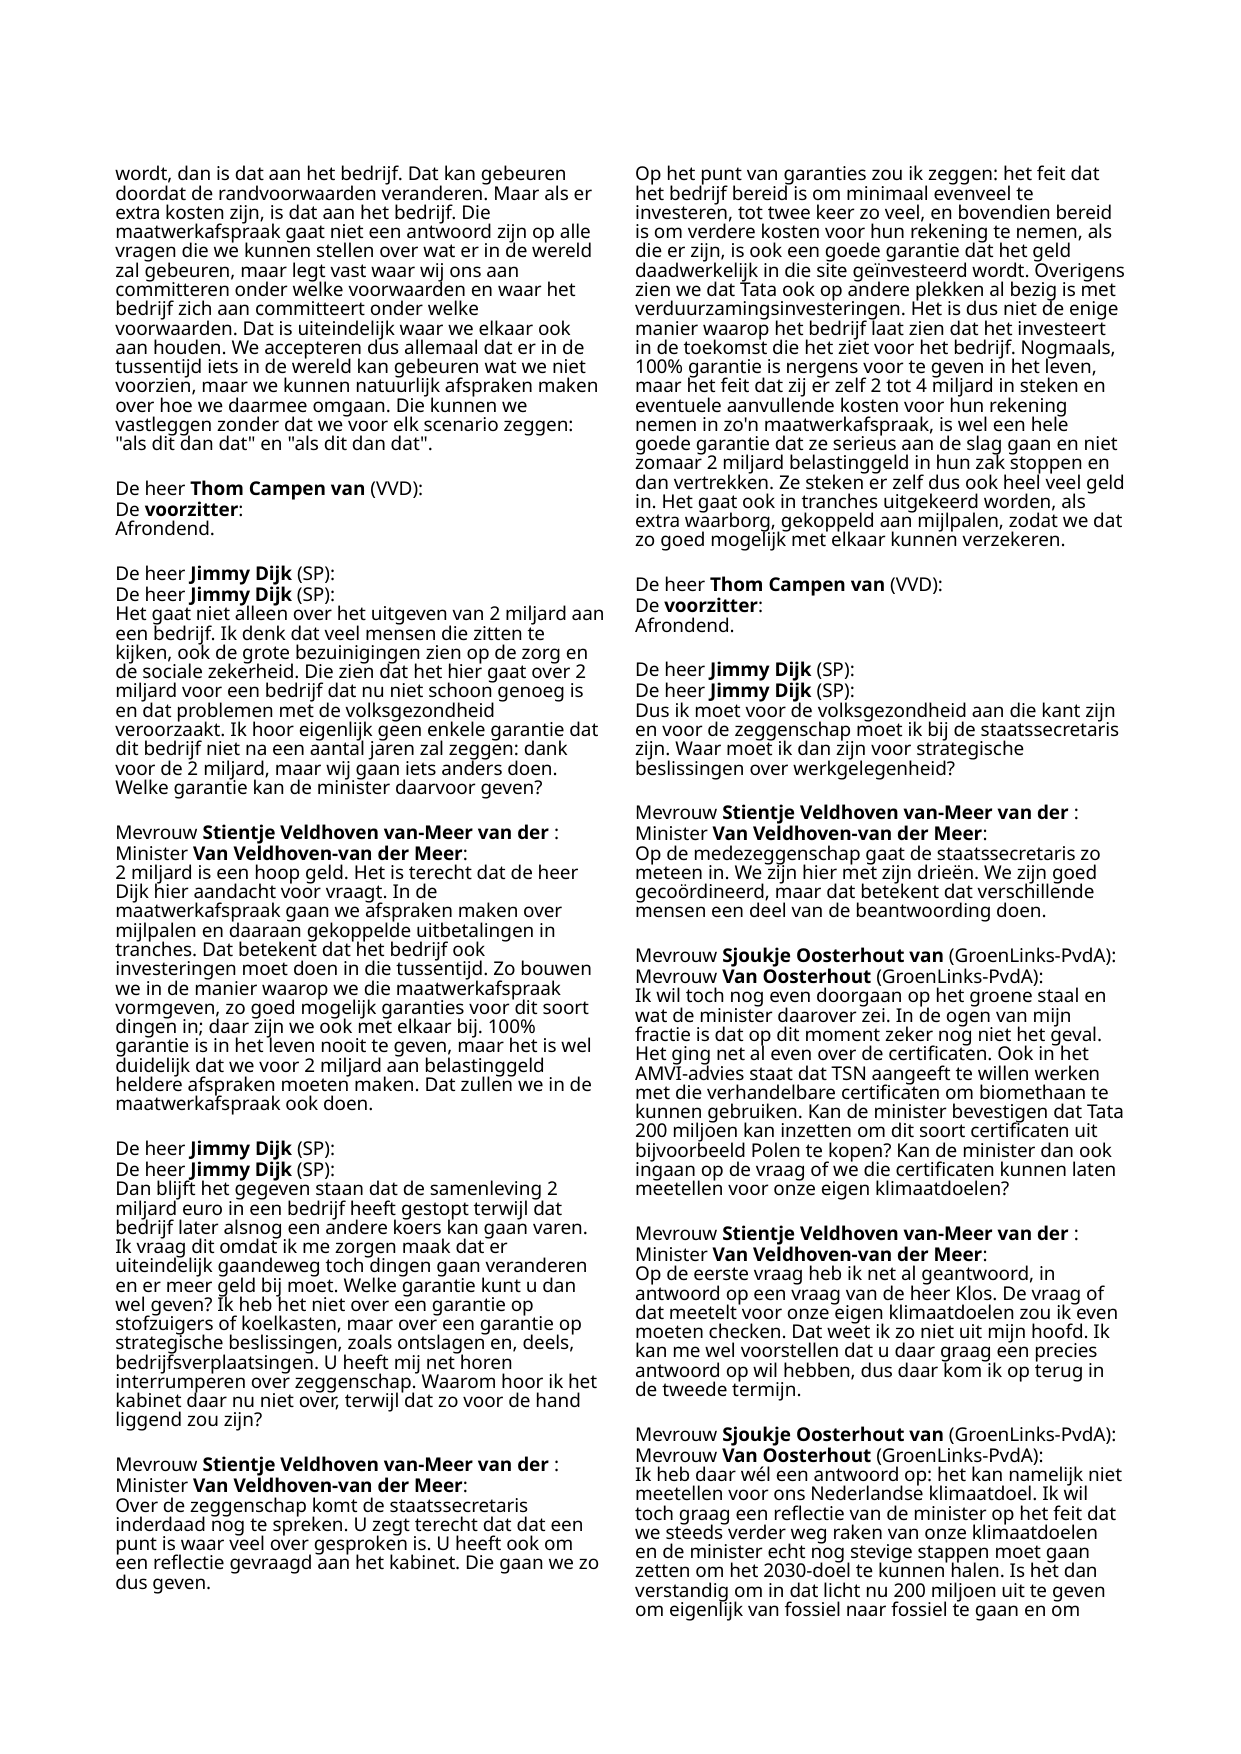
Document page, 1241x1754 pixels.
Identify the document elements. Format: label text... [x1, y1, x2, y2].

text Mevrouw Van Oosterhout (GroenLinks-PvdA): [635, 1447, 1125, 1466]
text Minister Van Veldhoven-van der Meer: [635, 825, 1125, 844]
text Over de zeggenschap komt de staatssecretaris inderdaad nog te spreken. U zegt terecht dat dat een punt is waar veel over gesproken is. U heeft ook om een reflectie gevraagd aan het kabinet. Die gaan we zo dus geven. [115, 1497, 605, 1593]
text De heer Jimmy Dijk (SP): [115, 1161, 605, 1180]
text Op de eerste vraag heb ik net al geantwoord, in antwoord op een vraag van de heer Klos. De vraag of dat meetelt voor onze eigen klimaatdoelen zou ik even moeten checken. Dat weet ik zo niet uit mijn hoofd. Ik kan me wel voorstellen dat u daar graag een precies antwoord op wil hebben, dus daar kom ik op terug in de tweede termijn. [635, 1265, 1125, 1400]
text Dus ik moet voor de volksgezondheid aan die kant zijn en voor de zeggenschap moet ik bij de staatssecretaris zijn. Waar moet ik dan zijn voor strategische beslissingen over werkgelegenheid? [635, 702, 1125, 779]
text Minister Van Veldhoven-van der Meer: [115, 1477, 605, 1497]
text Ik heb daar wél een antwoord op: het kan namelijk niet meetellen voor ons Nederlandse klimaatdoel. Ik wil toch graag een reflectie van de minister op het feit dat we steeds verder weg raken van onze klimaatdoelen en de minister echt nog stevige stappen moet gaan zetten om het 2030-doel te kunnen halen. Is het dan verstandig om in dat licht nu 200 miljoen uit te geven om eigenlijk van fossiel naar fossiel te gaan en om [635, 1466, 1125, 1620]
text Mevrouw Stientje Veldhoven van-Meer van der : [635, 799, 1125, 825]
text Op het punt van garanties zou ik zeggen: het feit dat het bedrijf bereid is om minimaal evenveel te investeren, tot twee keer zo veel, en bovendien bereid is om verdere kosten voor hun rekening te nemen, als die er zijn, is ook een goede garantie dat het geld daadwerkelijk in die site geïnvesteerd wordt. Overigens zien we dat Tata ook op andere plekken al bezig is met verduurzamingsinvesteringen. Het is dus niet de enige manier waarop het bedrijf laat zien dat het investeert in de toekomst die het ziet voor het bedrijf. Nogmaals, 100% garantie is nergens voor te geven in het leven, maar het feit dat zij er zelf 2 tot 4 miljard in steken en eventuele aanvullende kosten voor hun rekening nemen in zo'n maatwerkafspraak, is wel een hele goede garantie dat ze serieus aan de slag gaan en niet zomaar 2 miljard belastinggeld in hun zak stoppen en dan vertrekken. Ze steken er zelf dus ook heel veel geld in. Het gaat ook in tranches uitgekeerd worden, als extra waarborg, gekoppeld aan mijlpalen, zodat we dat zo goed mogelijk met elkaar kunnen verzekeren. [635, 165, 1125, 551]
text Mevrouw Stientje Veldhoven van-Meer van der : [635, 1220, 1125, 1246]
text wordt, dan is dat aan het bedrijf. Dat kan gebeuren doordat de randvoorwaarden veranderen. Maar als er extra kosten zijn, is dat aan het bedrijf. Die maatwerkafspraak gaat niet een antwoord zijn op alle vragen die we kunnen stellen over wat er in de wereld zal gebeuren, maar legt vast waar wij ons aan committeren onder welke voorwaarden en waar het bedrijf zich aan committeert onder welke voorwaarden. Dat is uiteindelijk waar we elkaar ook aan houden. We accepteren dus allemaal dat er in de tussentijd iets in de wereld kan gebeuren wat we niet voorzien, maar we kunnen natuurlijk afspraken maken over hoe we daarmee omgaan. Die kunnen we vastleggen zonder dat we voor elk scenario zeggen: "als dit dan dat" en "als dit dan dat". [115, 165, 605, 454]
text De heer Jimmy Dijk (SP): [635, 657, 1125, 682]
text Afrondend. [115, 520, 605, 539]
text De voorzitter: [635, 597, 1125, 617]
text De heer Thom Campen van (VVD): [115, 475, 605, 501]
text De heer Jimmy Dijk (SP): [115, 586, 605, 605]
text Dan blijft het gegeven staan dat de samenleving 2 miljard euro in een bedrijf heeft gestopt terwijl dat bedrijf later alsnog een andere koers kan gaan varen. Ik vraag dit omdat ik me zorgen maak dat er uiteindelijk gaandeweg toch dingen gaan veranderen en er meer geld bij moet. Welke garantie kunt u dan wel geven? Ik heb het niet over een garantie op stofzuigers of koelkasten, maar over een garantie op strategische beslissingen, zoals ontslagen en, deels, bedrijfsverplaatsingen. U heeft mij net horen interrumperen over zeggenschap. Waarom hoor ik het kabinet daar nu niet over, terwijl dat zo voor de hand liggend zou zijn? [115, 1180, 605, 1431]
text Ik wil toch nog even doorgaan op het groene staal en wat de minister daarover zei. In de ogen van mijn fractie is dat op dit moment zeker nog niet het geval. Het ging net al even over de certificaten. Ook in het AMVI-advies staat dat TSN aangeeft te willen werken met die verhandelbare certificaten om biomethaan te kunnen gebruiken. Kan de minister bevestigen dat Tata 200 miljoen kan inzetten om dit soort certificaten uit bijvoorbeeld Polen te kopen? Kan de minister dan ook ingaan op de vraag of we die certificaten kunnen laten meetellen voor onze eigen klimaatdoelen? [635, 987, 1125, 1199]
text De voorzitter: [115, 501, 605, 520]
text Mevrouw Stientje Veldhoven van-Meer van der : [115, 819, 605, 844]
text Afrondend. [635, 617, 1125, 636]
text De heer Jimmy Dijk (SP): [115, 560, 605, 586]
text Mevrouw Van Oosterhout (GroenLinks-PvdA): [635, 968, 1125, 987]
text Mevrouw Sjoukje Oosterhout van (GroenLinks-PvdA): [635, 1421, 1125, 1447]
text De heer Thom Campen van (VVD): [635, 572, 1125, 597]
text Minister Van Veldhoven-van der Meer: [115, 844, 605, 864]
text 2 miljard is een hoop geld. Het is terecht dat de heer Dijk hier aandacht voor vraagt. In de maatwerkafspraak gaan we afspraken maken over mijlpalen en daaraan gekoppelde uitbetalingen in tranches. Dat betekent dat het bedrijf ook investeringen moet doen in die tussentijd. Zo bouwen we in de manier waarop we die maatwerkafspraak vormgeven, zo goed mogelijk garanties voor dit soort dingen in; daar zijn we ook met elkaar bij. 100% garantie is in het leven nooit te geven, maar het is wel duidelijk dat we voor 2 miljard aan belastinggeld heldere afspraken moeten maken. Dat zullen we in de maatwerkafspraak ook doen. [115, 864, 605, 1114]
text Mevrouw Sjoukje Oosterhout van (GroenLinks-PvdA): [635, 942, 1125, 968]
text Minister Van Veldhoven-van der Meer: [635, 1246, 1125, 1265]
text Op de medezeggenschap gaat de staatssecretaris zo meteen in. We zijn hier met zijn drieën. We zijn goed gecoördineerd, maar dat betekent dat verschillende mensen een deel van de beantwoording doen. [635, 844, 1125, 922]
text Het gaat niet alleen over het uitgeven van 2 miljard aan een bedrijf. Ik denk dat veel mensen die zitten te kijken, ook de grote bezuinigingen zien op de zorg en de sociale zekerheid. Die zien dat het hier gaat over 2 miljard voor een bedrijf dat nu niet schoon genoeg is en dat problemen met de volksgezondheid veroorzaakt. Ik hoor eigenlijk geen enkele garantie dat dit bedrijf niet na een aantal jaren zal zeggen: dank voor de 2 miljard, maar wij gaan iets anders doen. Welke garantie kan de minister daarvoor geven? [115, 605, 605, 798]
text De heer Jimmy Dijk (SP): [115, 1135, 605, 1161]
text Mevrouw Stientje Veldhoven van-Meer van der : [115, 1452, 605, 1477]
text De heer Jimmy Dijk (SP): [635, 682, 1125, 702]
